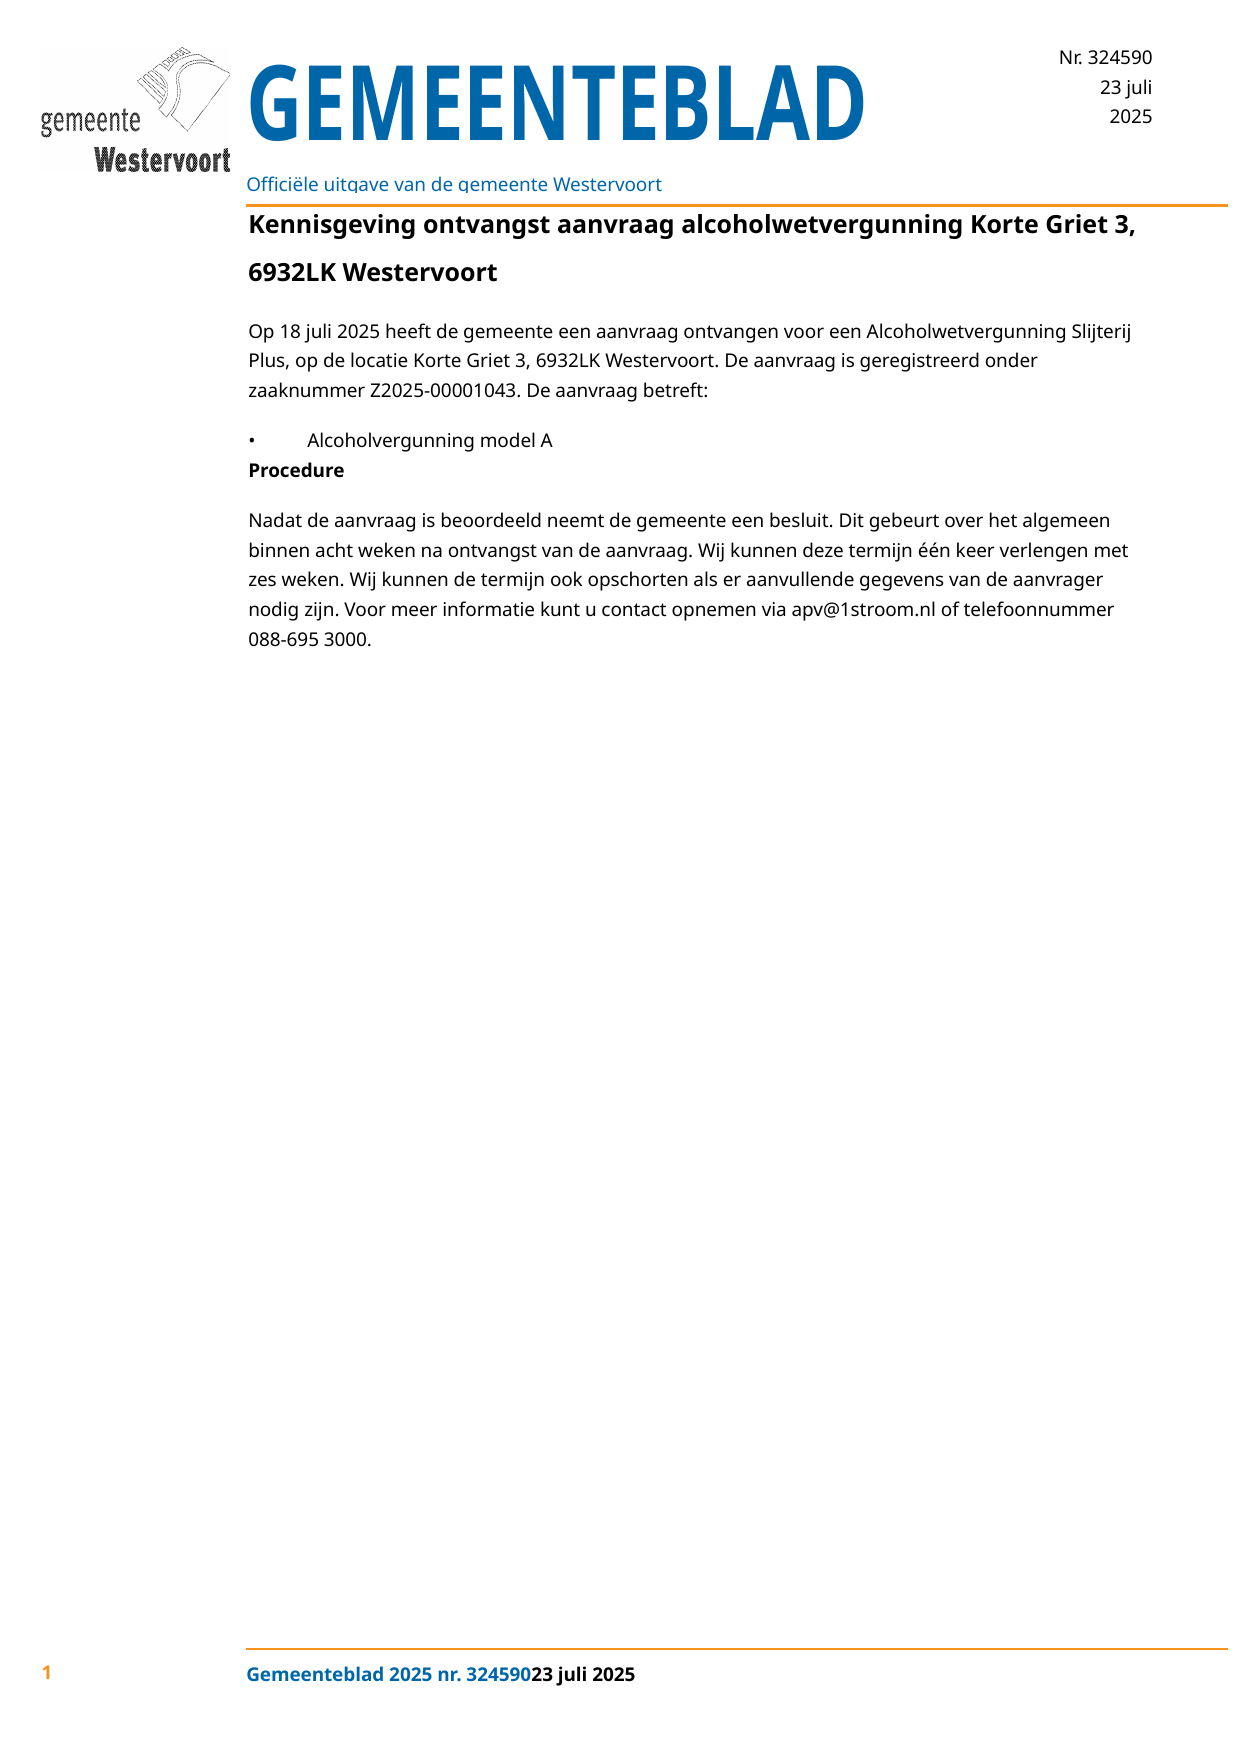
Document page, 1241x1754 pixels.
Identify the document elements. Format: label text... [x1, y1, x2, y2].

text Nadat de aanvraag is beoordeeld neemt de gemeente een besluit. Dit gebeurt over het algemeen binnen acht weken na ontvangst van de aanvraag. Wij kunnen deze termijn één keer verlengen met zes weken. Wij kunnen de termijn ook opschorten als er aanvullende gegevens van de aanvrager nodig zijn. Voor meer informatie kunt u contact opnemen via apv@1stroom.nl of telefoonnummer 088-695 3000. [248, 507, 1152, 652]
text Procedure [248, 457, 1152, 483]
text Op 18 juli 2025 heeft de gemeente een aanvraag ontvangen voor een Alcoholwetvergunning Slijterij Plus, op de locatie Korte Griet 3, 6932LK Westervoort. De aanvraag is geregistreerd onder zaaknummer Z2025-00001043. De aanvraag betreft: [248, 318, 1152, 403]
text Kennisgeving ontvangst aanvraag alcoholwetvergunning Korte Griet 3, 6932LK Westervoort [248, 207, 1152, 288]
picture [41, 47, 231, 172]
list Alcoholvergunning model A [248, 427, 1152, 453]
